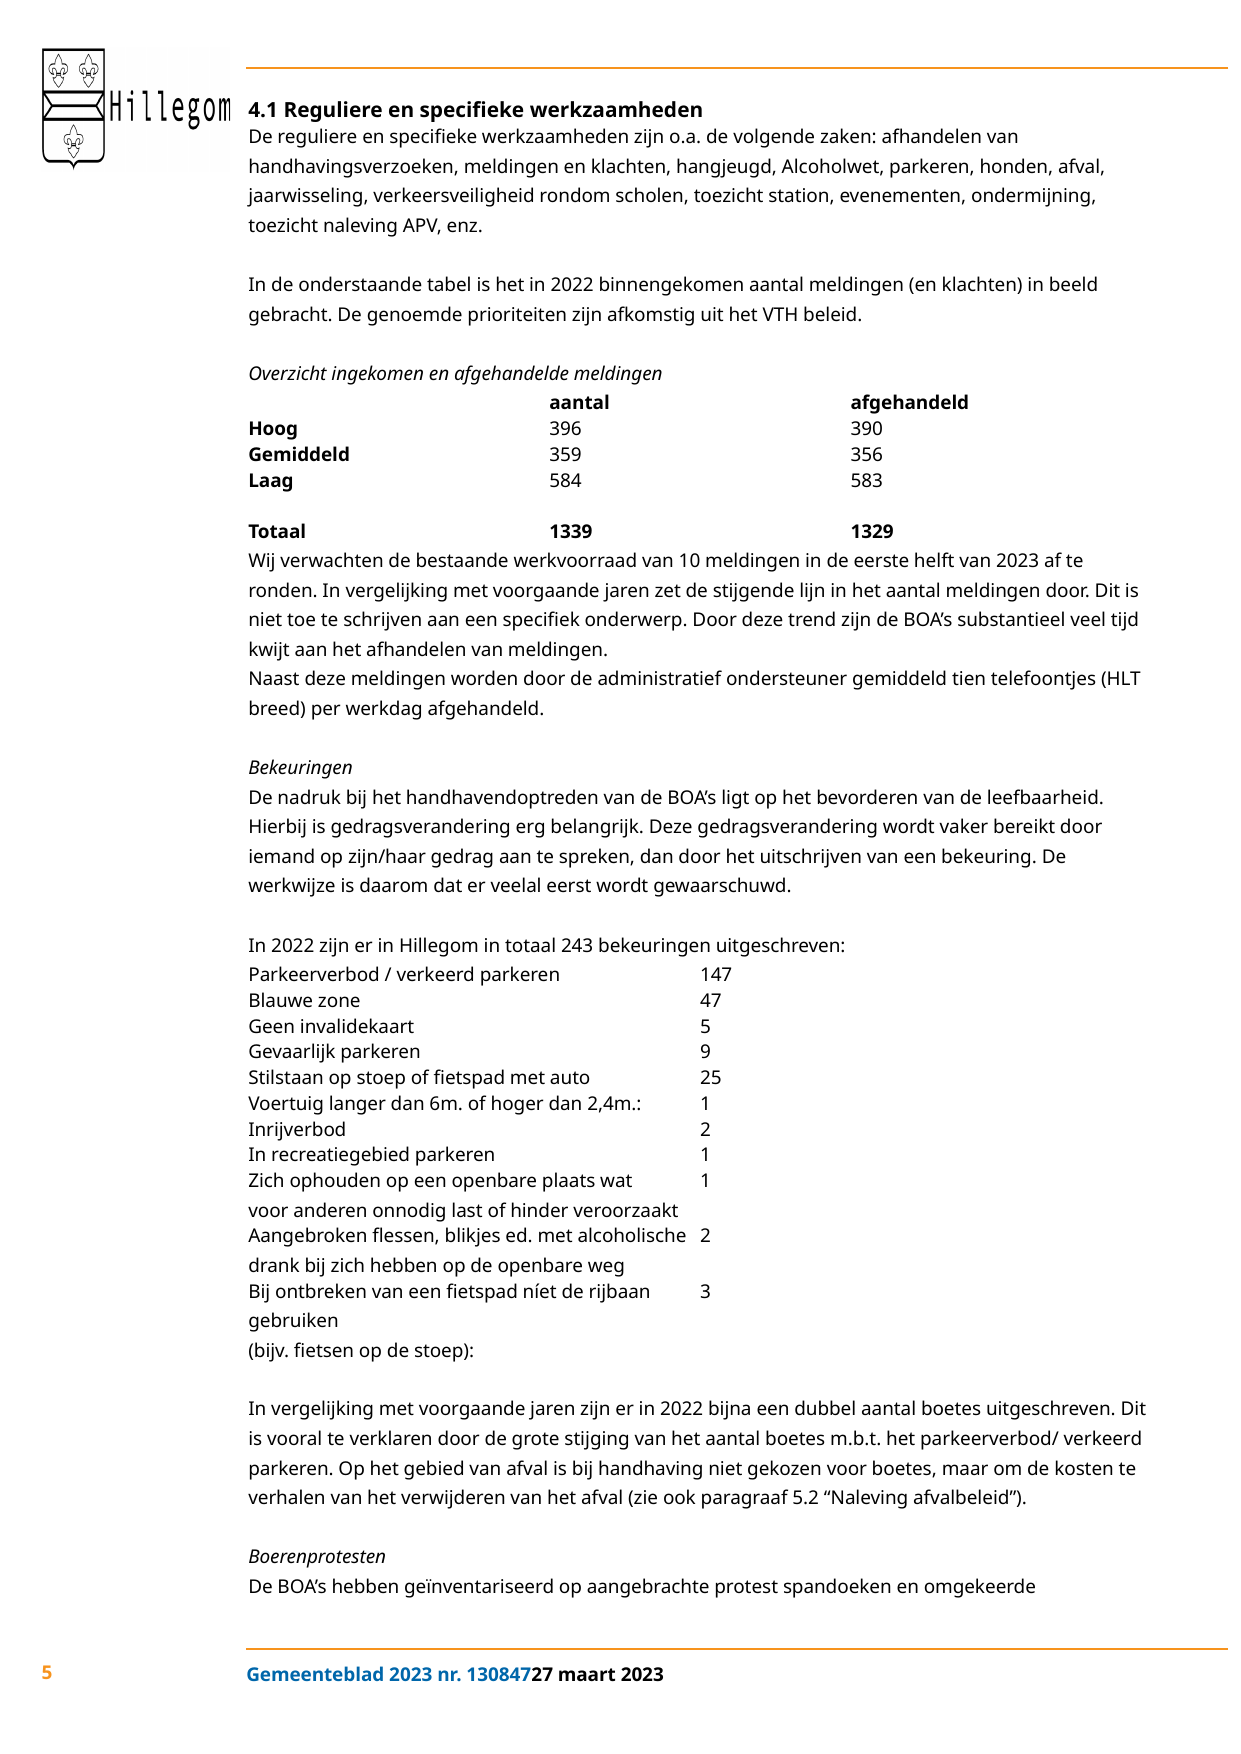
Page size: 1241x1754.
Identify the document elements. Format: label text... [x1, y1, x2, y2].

text De BOA’s hebben geïnventariseerd op aangebrachte protest spandoeken en omgekeerde [248, 1573, 1152, 1599]
picture [41, 47, 231, 172]
table_cell 47 [700, 987, 1152, 1013]
table_cell 3 [700, 1278, 1152, 1363]
table_cell 359 [549, 441, 850, 467]
text Bekeuringen [248, 754, 1152, 780]
table_cell Laag [248, 467, 549, 492]
text Naast deze meldingen worden door de administratief ondersteuner gemiddeld tien telefoontjes (HLT breed) per werkdag afgehandeld. [248, 666, 1152, 721]
text In 2022 zijn er in Hillegom in totaal 243 bekeuringen uitgeschreven: [248, 932, 1152, 957]
table_cell Blauwe zone [248, 987, 700, 1013]
table_cell 356 [850, 441, 1152, 467]
text In de onderstaande tabel is het in 2022 binnengekomen aantal meldingen (en klachten) in beeld gebracht. De genoemde prioriteiten zijn afkomstig uit het VTH beleid. [248, 271, 1152, 326]
text De reguliere en specifieke werkzaamheden zijn o.a. de volgende zaken: afhandelen van handhavingsverzoeken, meldingen en klachten, hangjeugd, Alcoholwet, parkeren, honden, afval, jaarwisseling, verkeersveiligheid rondom scholen, toezicht station, evenementen, ondermijning, toezicht naleving APV, enz. [248, 123, 1152, 238]
table_cell 584 [549, 467, 850, 492]
table_cell Inrijverbod [248, 1116, 700, 1142]
text 4.1 Reguliere en specifieke werkzaamheden [248, 95, 1152, 123]
table_cell Gemiddeld [248, 441, 549, 467]
table_cell 1329 [850, 518, 1152, 544]
table_cell 9 [700, 1039, 1152, 1064]
table_cell 2 [700, 1223, 1152, 1278]
text Overzicht ingekomen en afgehandelde meldingen [248, 360, 1152, 386]
text Boerenprotesten [248, 1543, 1152, 1569]
text De nadruk bij het handhavendoptreden van de BOA’s ligt op het bevorderen van de leefbaarheid. Hierbij is gedragsverandering erg belangrijk. Deze gedragsverandering wordt vaker bereikt door iemand op zijn/haar gedrag aan te spreken, dan door het uitschrijven van een bekeuring. De werkwijze is daarom dat er veelal eerst wordt gewaarschuwd. [248, 784, 1152, 898]
table_cell [850, 493, 1152, 518]
table_cell Zich ophouden op een openbare plaats wat voor anderen onnodig last of hinder veroorzaakt [248, 1167, 700, 1223]
table_cell [549, 493, 850, 518]
table_cell 1 [700, 1090, 1152, 1116]
table_cell Aangebroken flessen, blikjes ed. met alcoholische drank bij zich hebben op de openbare weg [248, 1223, 700, 1278]
table_cell 1339 [549, 518, 850, 544]
table_cell Gevaarlijk parkeren [248, 1039, 700, 1064]
table_cell Geen invalidekaart [248, 1013, 700, 1039]
table_cell 1 [700, 1142, 1152, 1167]
text In vergelijking met voorgaande jaren zijn er in 2022 bijna een dubbel aantal boetes uitgeschreven. Dit is vooral te verklaren door de grote stijging van het aantal boetes m.b.t. het parkeerverbod/ verkeerd parkeren. Op het gebied van afval is bij handhaving niet gekozen voor boetes, maar om de kosten te verhalen van het verwijderen van het afval (zie ook paragraaf 5.2 “Naleving afvalbeleid”). [248, 1396, 1152, 1510]
table_cell 583 [850, 467, 1152, 492]
table_cell In recreatiegebied parkeren [248, 1142, 700, 1167]
table_header 147 [700, 961, 1152, 987]
table_cell 390 [850, 415, 1152, 441]
table_header aantal [549, 390, 850, 415]
table_header afgehandeld [850, 390, 1152, 415]
text Wij verwachten de bestaande werkvoorraad van 10 meldingen in de eerste helft van 2023 af te ronden. In vergelijking met voorgaande jaren zet de stijgende lijn in het aantal meldingen door. Dit is niet toe te schrijven aan een specifiek onderwerp. Door deze trend zijn de BOA’s substantieel veel tijd kwijt aan het afhandelen van meldingen. [248, 547, 1152, 662]
table_cell 1 [700, 1167, 1152, 1223]
table_cell Bij ontbreken van een fietspad níet de rijbaan gebruiken (bijv. fietsen op de stoep): [248, 1278, 700, 1363]
table_cell Hoog [248, 415, 549, 441]
table_cell 396 [549, 415, 850, 441]
table_cell 5 [700, 1013, 1152, 1039]
table_header Parkeerverbod / verkeerd parkeren [248, 961, 700, 987]
table_cell Voertuig langer dan 6m. of hoger dan 2,4m.: [248, 1090, 700, 1116]
table_cell 2 [700, 1116, 1152, 1142]
table_cell 25 [700, 1064, 1152, 1090]
table_cell Totaal [248, 518, 549, 544]
table_cell Stilstaan op stoep of fietspad met auto [248, 1064, 700, 1090]
table_header [248, 390, 549, 415]
table_cell [248, 493, 549, 518]
